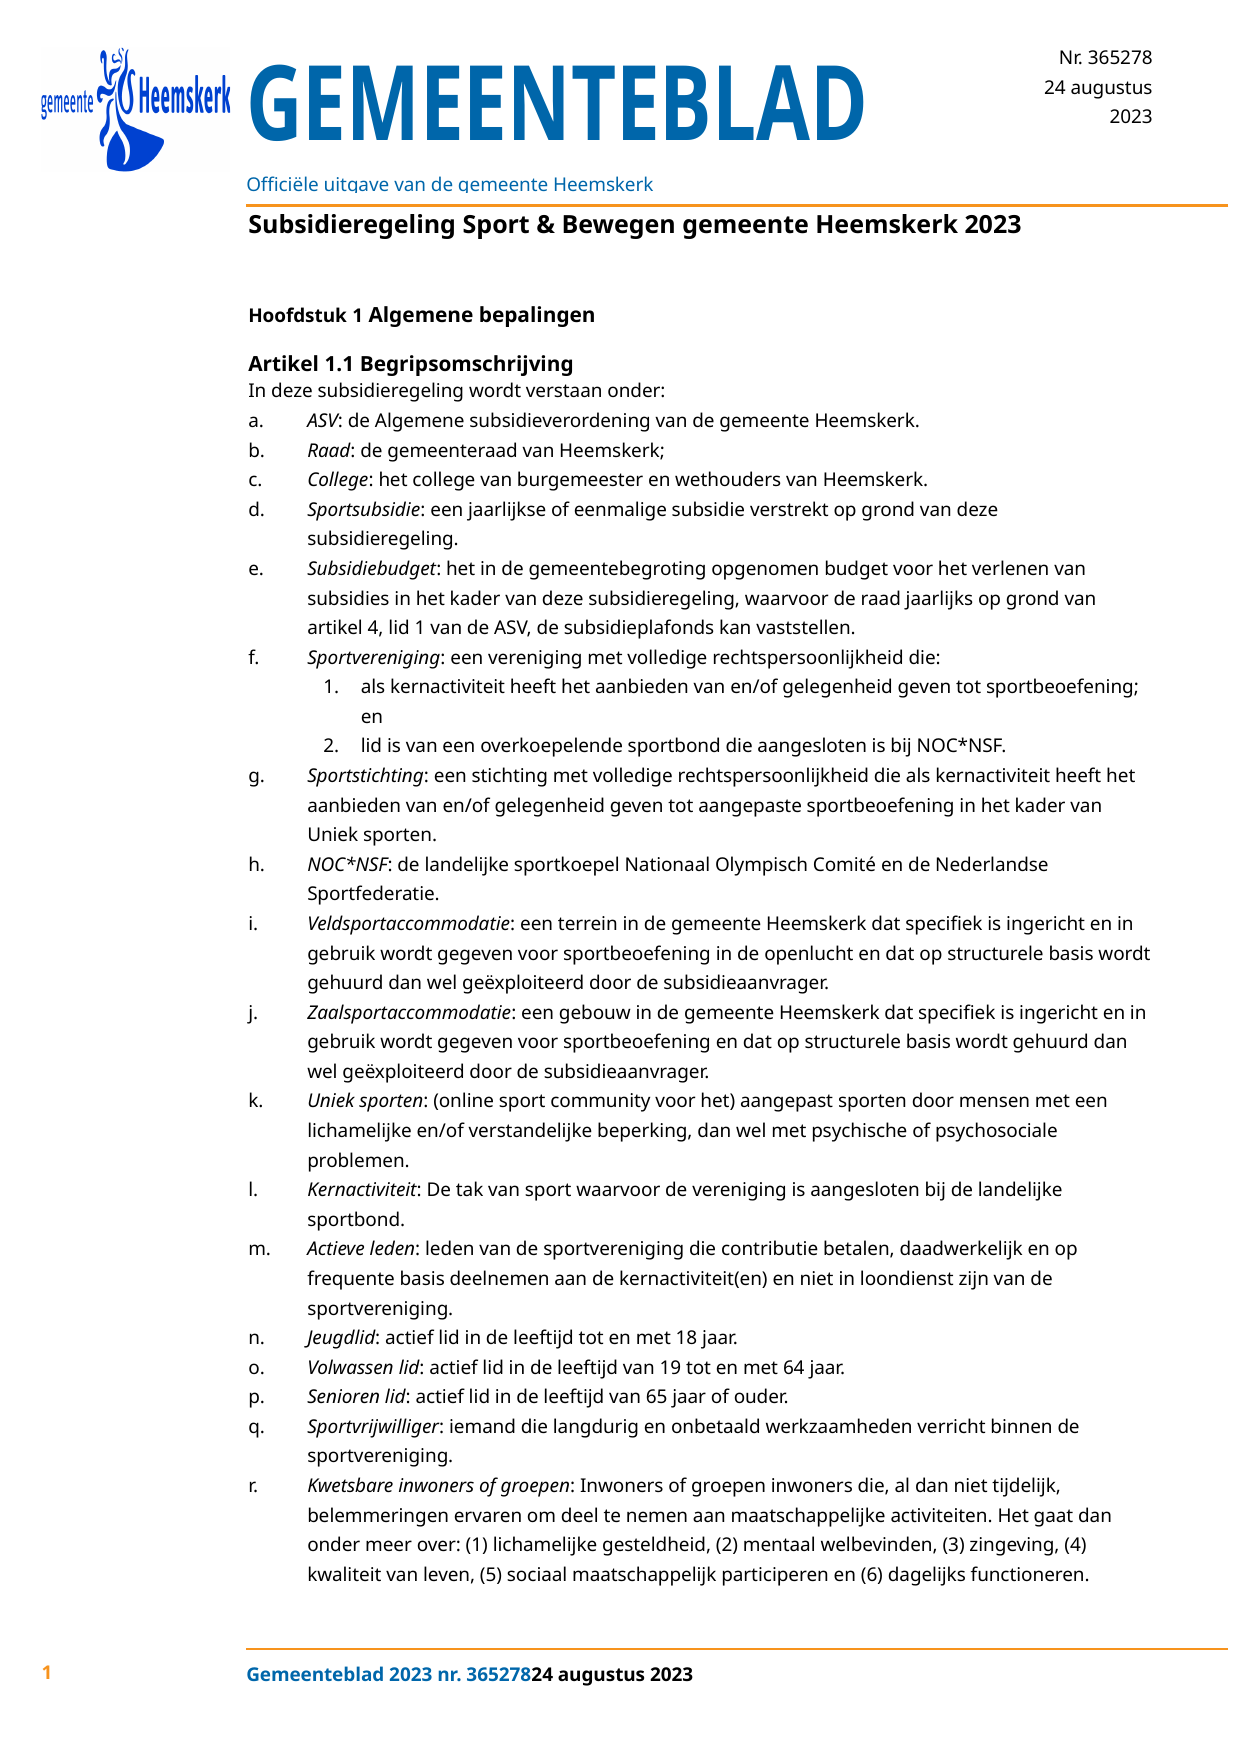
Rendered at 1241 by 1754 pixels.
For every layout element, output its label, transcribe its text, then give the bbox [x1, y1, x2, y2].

list als kernactiviteit heeft het aanbieden van en/of gelegenheid geven tot sportbeoefening; en [323, 673, 1152, 729]
list Kernactiviteit: De tak van sport waarvoor de vereniging is aangesloten bij de landelijke sportbond. [248, 1176, 1152, 1232]
text In deze subsidieregeling wordt verstaan onder: [248, 378, 1152, 403]
list ASV: de Algemene subsidieverordening van de gemeente Heemskerk. [248, 407, 1152, 433]
text Hoofdstuk 1 Algemene bepalingen [248, 300, 1152, 328]
list Sportvrijwilliger: iemand die langdurig en onbetaald werkzaamheden verricht binnen de sportvereniging. [248, 1413, 1152, 1468]
list Sportvereniging: een vereniging met volledige rechtspersoonlijkheid die: [248, 644, 1152, 669]
list Volwassen lid: actief lid in de leeftijd van 19 tot en met 64 jaar. [248, 1354, 1152, 1379]
list College: het college van burgemeester en wethouders van Heemskerk. [248, 466, 1152, 492]
list Zaalsportaccommodatie: een gebouw in de gemeente Heemskerk dat specifiek is ingericht en in gebruik wordt gegeven voor sportbeoefening en dat op structurele basis wordt gehuurd dan wel geëxploiteerd door de subsidieaanvrager. [248, 999, 1152, 1084]
list Uniek sporten: (online sport community voor het) aangepast sporten door mensen met een lichamelijke en/of verstandelijke beperking, dan wel met psychische of psychosociale problemen. [248, 1088, 1152, 1172]
list NOC*NSF: de landelijke sportkoepel Nationaal Olympisch Comité en de Nederlandse Sportfederatie. [248, 851, 1152, 906]
list lid is van een overkoepelende sportbond die aangesloten is bij NOC*NSF. [323, 733, 1152, 758]
text Artikel 1.1 Begripsomschrijving [248, 349, 1152, 378]
list Raad: de gemeenteraad van Heemskerk; [248, 437, 1152, 462]
list Sportsubsidie: een jaarlijkse of eenmalige subsidie verstrekt op grond van deze subsidieregeling. [248, 496, 1152, 551]
list Sportstichting: een stichting met volledige rechtspersoonlijkheid die als kernactiviteit heeft het aanbieden van en/of gelegenheid geven tot aangepaste sportbeoefening in het kader van Uniek sporten. [248, 762, 1152, 847]
list Senioren lid: actief lid in de leeftijd van 65 jaar of ouder. [248, 1383, 1152, 1409]
list Actieve leden: leden van de sportvereniging die contributie betalen, daadwerkelijk en op frequente basis deelnemen aan de kernactiviteit(en) en niet in loondienst zijn van de sportvereniging. [248, 1236, 1152, 1320]
text Subsidieregeling Sport & Bewegen gemeente Heemskerk 2023 [248, 207, 1152, 241]
list Kwetsbare inwoners of groepen: Inwoners of groepen inwoners die, al dan niet tijdelijk, belemmeringen ervaren om deel te nemen aan maatschappelijke activiteiten. Het gaat dan onder meer over: (1) lichamelijke gesteldheid, (2) mentaal welbevinden, (3) zingeving, (4) kwaliteit van leven, (5) sociaal maatschappelijk participeren en (6) dagelijks functioneren. [248, 1472, 1152, 1587]
list Subsidiebudget: het in de gemeentebegroting opgenomen budget voor het verlenen van subsidies in het kader van deze subsidieregeling, waarvoor de raad jaarlijks op grond van artikel 4, lid 1 van de ASV, de subsidieplafonds kan vaststellen. [248, 555, 1152, 640]
list Veldsportaccommodatie: een terrein in de gemeente Heemskerk dat specifiek is ingericht en in gebruik wordt gegeven voor sportbeoefening in de openlucht en dat op structurele basis wordt gehuurd dan wel geëxploiteerd door de subsidieaanvrager. [248, 910, 1152, 995]
picture [41, 47, 231, 172]
list Jeugdlid: actief lid in de leeftijd tot en met 18 jaar. [248, 1324, 1152, 1350]
